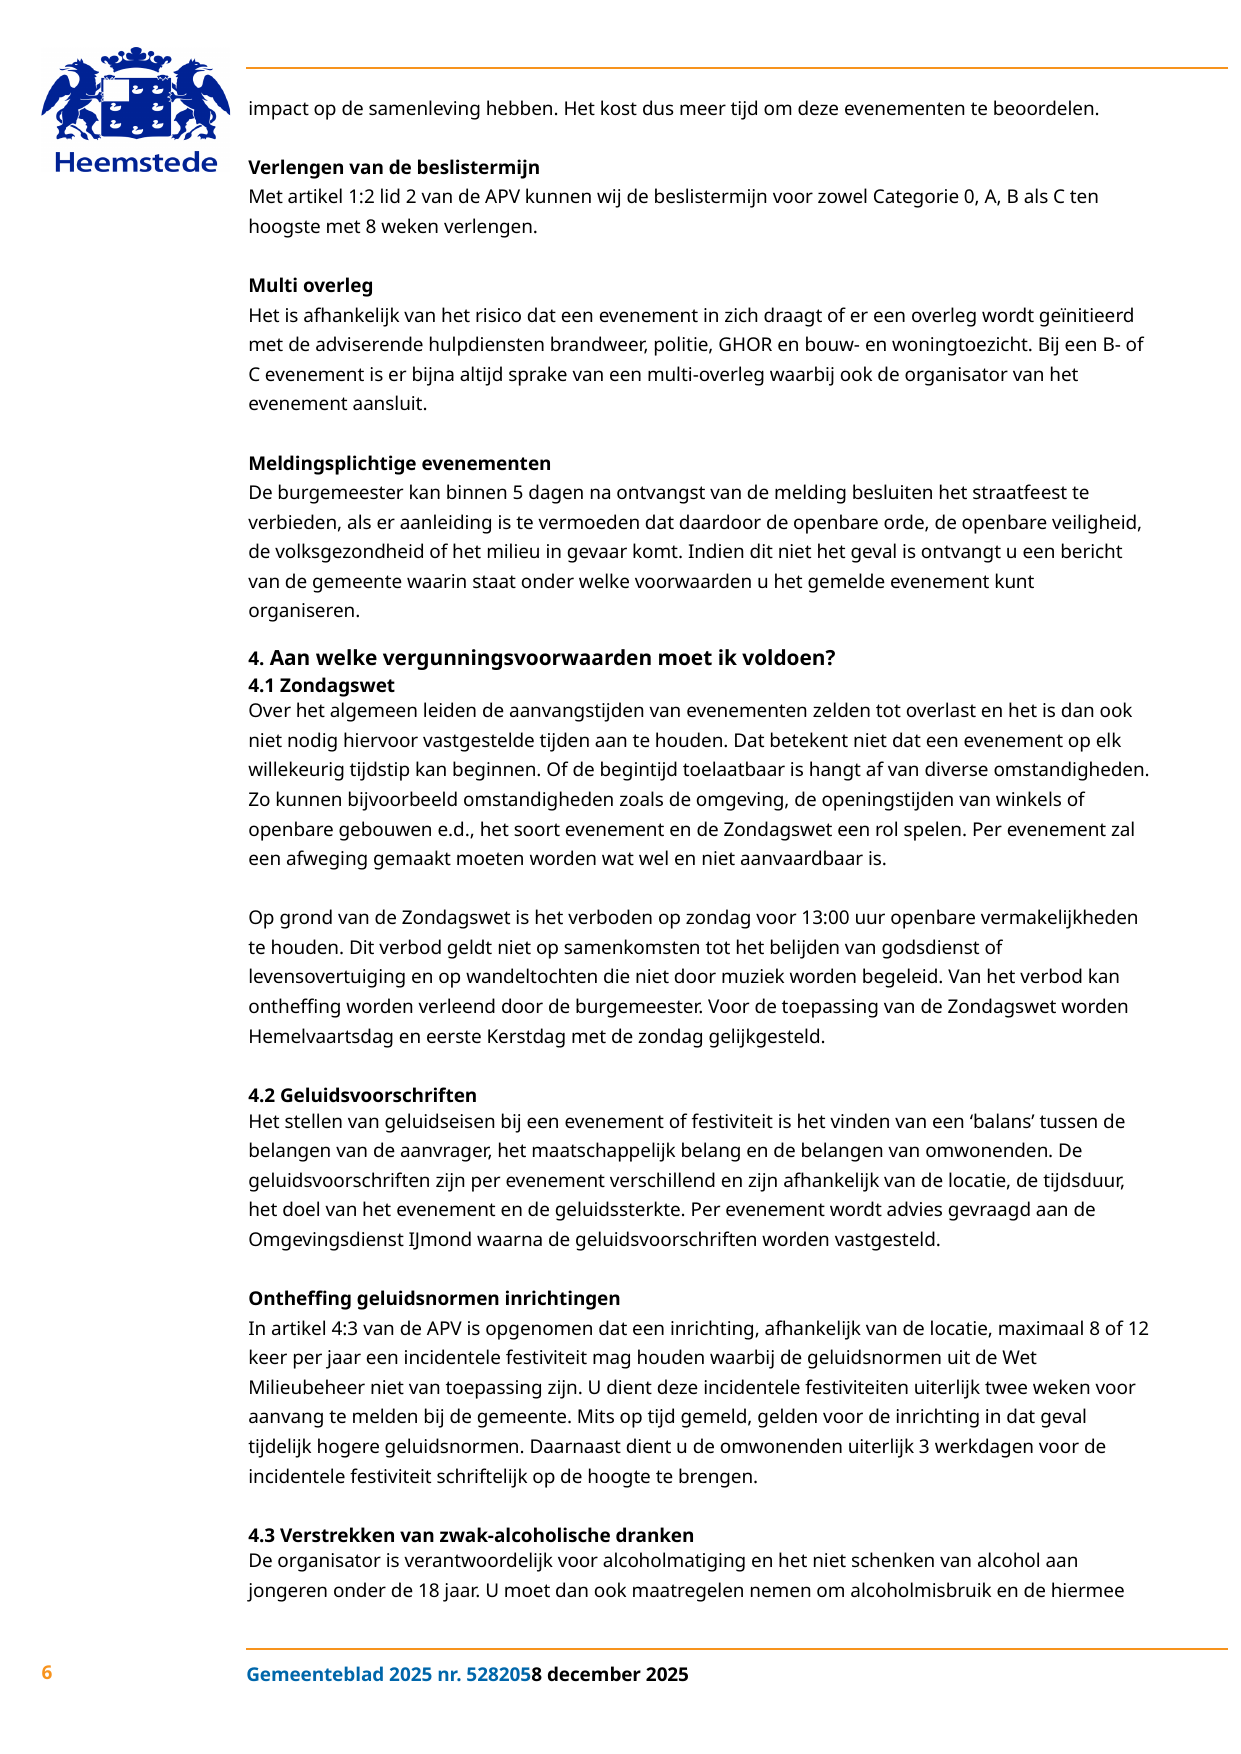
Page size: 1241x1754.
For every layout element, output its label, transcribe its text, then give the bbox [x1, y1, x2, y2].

text Ontheffing geluidsnormen inrichtingen [248, 1285, 1152, 1311]
picture [41, 47, 231, 172]
text 4. Aan welke vergunningsvoorwaarden moet ik voldoen? [248, 643, 1152, 672]
text 4.3 Verstrekken van zwak-alcoholische dranken [248, 1522, 1152, 1548]
text Multi overleg [248, 272, 1152, 298]
text Het is afhankelijk van het risico dat een evenement in zich draagt of er een overleg wordt geïnitieerd met de adviserende hulpdiensten brandweer, politie, GHOR en bouw- en woningtoezicht. Bij een B- of C evenement is er bijna altijd sprake van een multi-overleg waarbij ook de organisator van het evenement aansluit. [248, 302, 1152, 416]
text Over het algemeen leiden de aanvangstijden van evenementen zelden tot overlast en het is dan ook niet nodig hiervoor vastgestelde tijden aan te houden. Dat betekent niet dat een evenement op elk willekeurig tijdstip kan beginnen. Of de begintijd toelaatbaar is hangt af van diverse omstandigheden. Zo kunnen bijvoorbeeld omstandigheden zoals de omgeving, de openingstijden van winkels of openbare gebouwen e.d., het soort evenement en de Zondagswet een rol spelen. Per evenement zal een afweging gemaakt moeten worden wat wel en niet aanvaardbaar is. [248, 697, 1152, 871]
text 4.2 Geluidsvoorschriften [248, 1082, 1152, 1108]
text 4.1 Zondagswet [248, 672, 1152, 697]
text Het stellen van geluidseisen bij een evenement of festiviteit is het vinden van een ‘balans’ tussen de belangen van de aanvrager, het maatschappelijk belang en de belangen van omwonenden. De geluidsvoorschriften zijn per evenement verschillend en zijn afhankelijk van de locatie, de tijdsduur, het doel van het evenement en de geluidssterkte. Per evenement wordt advies gevraagd aan de Omgevingsdienst IJmond waarna de geluidsvoorschriften worden vastgesteld. [248, 1108, 1152, 1252]
text Meldingsplichtige evenementen [248, 450, 1152, 476]
text impact op de samenleving hebben. Het kost dus meer tijd om deze evenementen te beoordelen. [248, 95, 1152, 121]
text De organisator is verantwoordelijk voor alcoholmatiging en het niet schenken van alcohol aan jongeren onder de 18 jaar. U moet dan ook maatregelen nemen om alcoholmisbruik en de hiermee [248, 1548, 1152, 1603]
text De burgemeester kan binnen 5 dagen na ontvangst van de melding besluiten het straatfeest te verbieden, als er aanleiding is te vermoeden dat daardoor de openbare orde, de openbare veiligheid, de volksgezondheid of het milieu in gevaar komt. Indien dit niet het geval is ontvangt u een bericht van de gemeente waarin staat onder welke voorwaarden u het gemelde evenement kunt organiseren. [248, 479, 1152, 623]
text Met artikel 1:2 lid 2 van de APV kunnen wij de beslistermijn voor zowel Categorie 0, A, B als C ten hoogste met 8 weken verlengen. [248, 183, 1152, 239]
text In artikel 4:3 van de APV is opgenomen dat een inrichting, afhankelijk van de locatie, maximaal 8 of 12 keer per jaar een incidentele festiviteit mag houden waarbij de geluidsnormen uit de Wet Milieubeheer niet van toepassing zijn. U dient deze incidentele festiviteiten uiterlijk twee weken voor aanvang te melden bij de gemeente. Mits op tijd gemeld, gelden voor de inrichting in dat geval tijdelijk hogere geluidsnormen. Daarnaast dient u de omwonenden uiterlijk 3 werkdagen voor de incidentele festiviteit schriftelijk op de hoogte te brengen. [248, 1315, 1152, 1488]
text Op grond van de Zondagswet is het verboden op zondag voor 13:00 uur openbare vermakelijkheden te houden. Dit verbod geldt niet op samenkomsten tot het belijden van godsdienst of levensovertuiging en op wandeltochten die niet door muziek worden begeleid. Van het verbod kan ontheffing worden verleend door de burgemeester. Voor de toepassing van de Zondagswet worden Hemelvaartsdag en eerste Kerstdag met de zondag gelijkgesteld. [248, 904, 1152, 1049]
text Verlengen van de beslistermijn [248, 154, 1152, 180]
